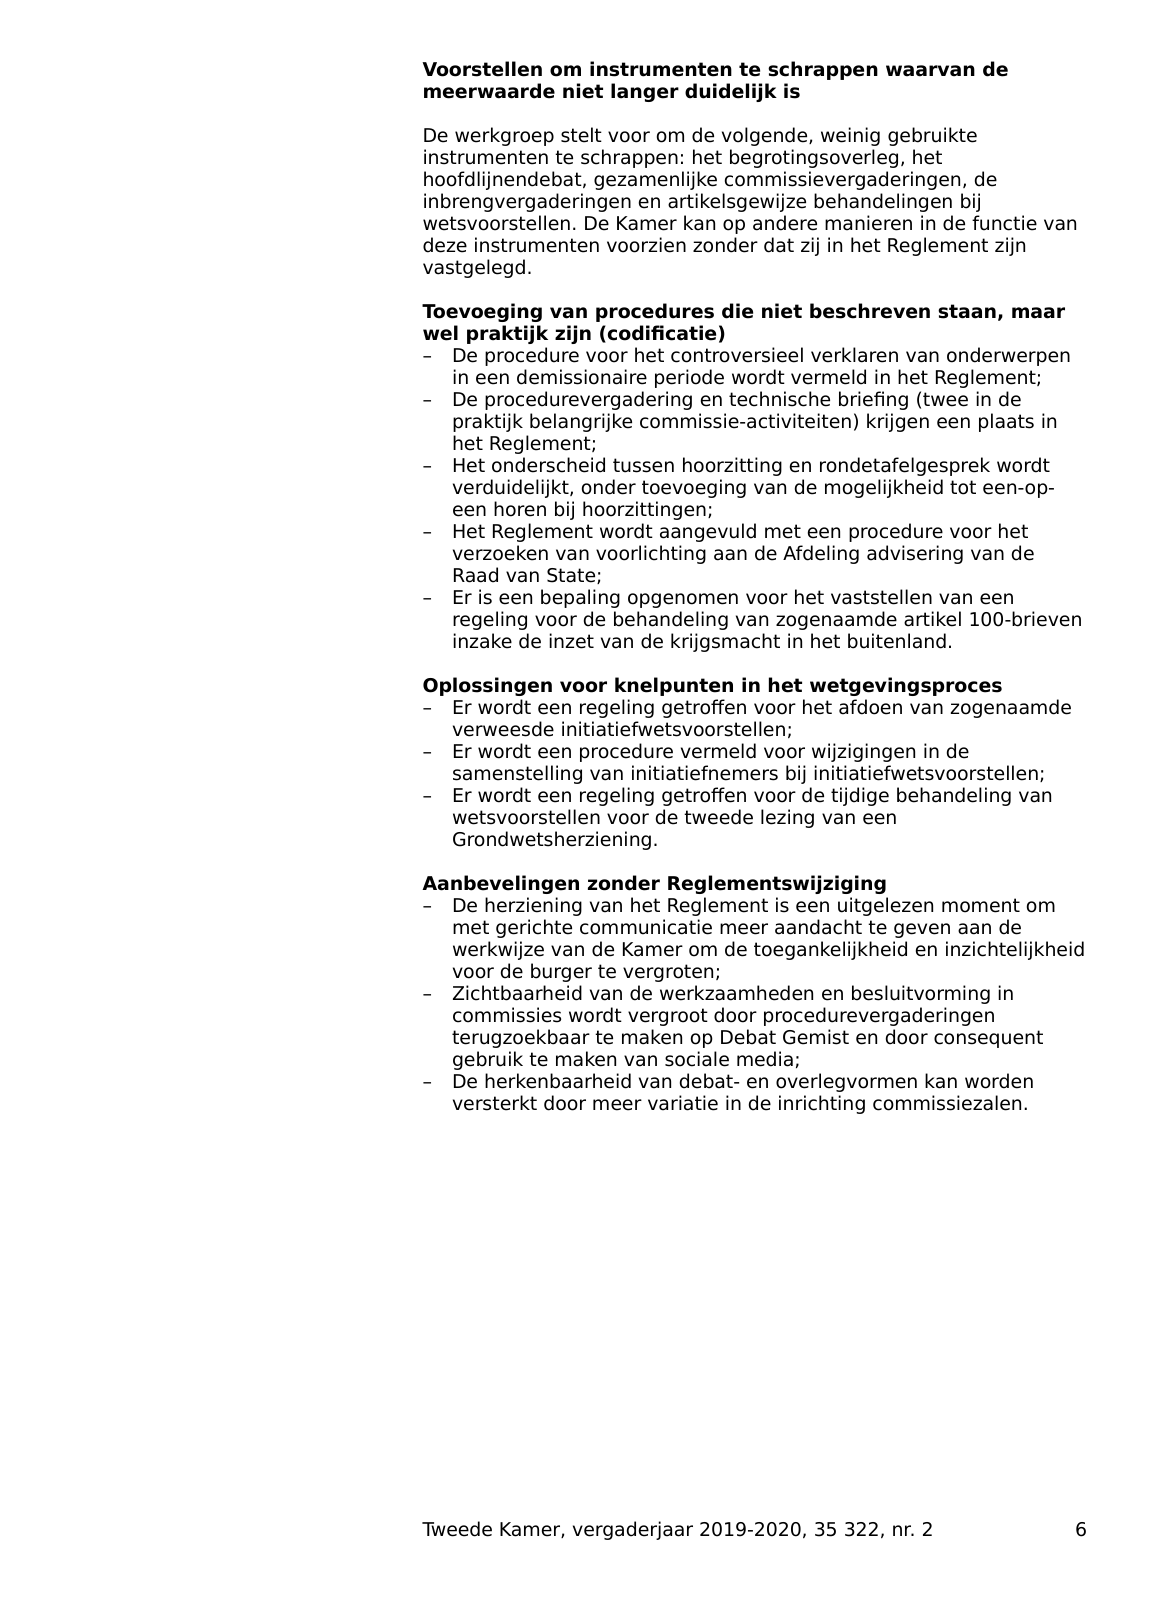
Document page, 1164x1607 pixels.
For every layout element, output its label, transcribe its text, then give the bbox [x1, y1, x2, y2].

subtitle Voorstellen om instrumenten te schrappen waarvan de meerwaarde niet langer duidelijk is [422, 59, 1087, 103]
text – Er is een bepaling opgenomen voor het vaststellen van een regeling voor de behandeling van zogenaamde artikel 100-brieven inzake de inzet van de krijgsmacht in het buitenland. [422, 587, 1087, 653]
text – De herziening van het Reglement is een uitgelezen moment om met gerichte communicatie meer aandacht te geven aan de werkwijze van de Kamer om de toegankelijkheid en inzichtelijkheid voor de burger te vergroten; [422, 895, 1087, 983]
subtitle Oplossingen voor knelpunten in het wetgevingsproces [422, 675, 1087, 697]
text – Het onderscheid tussen hoorzitting en rondetafelgesprek wordt verduidelijkt, onder toevoeging van de mogelijkheid tot een-op-een horen bij hoorzittingen; [422, 455, 1087, 521]
text – Zichtbaarheid van de werkzaamheden en besluitvorming in commissies wordt vergroot door procedurevergaderingen terugzoekbaar te maken op Debat Gemist en door consequent gebruik te maken van sociale media; [422, 983, 1087, 1071]
text – Er wordt een regeling getroffen voor de tijdige behandeling van wetsvoorstellen voor de tweede lezing van een Grondwetsherziening. [422, 785, 1087, 851]
text – De procedurevergadering en technische briefing (twee in de praktijk belangrijke commissie-activiteiten) krijgen een plaats in het Reglement; [422, 389, 1087, 455]
text – De procedure voor het controversieel verklaren van onderwerpen in een demissionaire periode wordt vermeld in het Reglement; [422, 345, 1087, 389]
subtitle Toevoeging van procedures die niet beschreven staan, maar wel praktijk zijn (codificatie) [422, 301, 1087, 345]
text – De herkenbaarheid van debat- en overlegvormen kan worden versterkt door meer variatie in de inrichting commissiezalen. [422, 1071, 1087, 1115]
text – Er wordt een regeling getroffen voor het afdoen van zogenaamde verweesde initiatiefwetsvoorstellen; [422, 697, 1087, 741]
text – Er wordt een procedure vermeld voor wijzigingen in de samenstelling van initiatiefnemers bij initiatiefwetsvoorstellen; [422, 741, 1087, 785]
subtitle Aanbevelingen zonder Reglementswijziging [422, 873, 1087, 895]
text – Het Reglement wordt aangevuld met een procedure voor het verzoeken van voorlichting aan de Afdeling advisering van de Raad van State; [422, 521, 1087, 587]
text De werkgroep stelt voor om de volgende, weinig gebruikte instrumenten te schrappen: het begrotingsoverleg, het hoofdlijnendebat, gezamenlijke commissievergaderingen, de inbrengvergaderingen en artikelsgewijze behandelingen bij wetsvoorstellen. De Kamer kan op andere manieren in de functie van deze instrumenten voorzien zonder dat zij in het Reglement zijn vastgelegd. [422, 125, 1087, 279]
